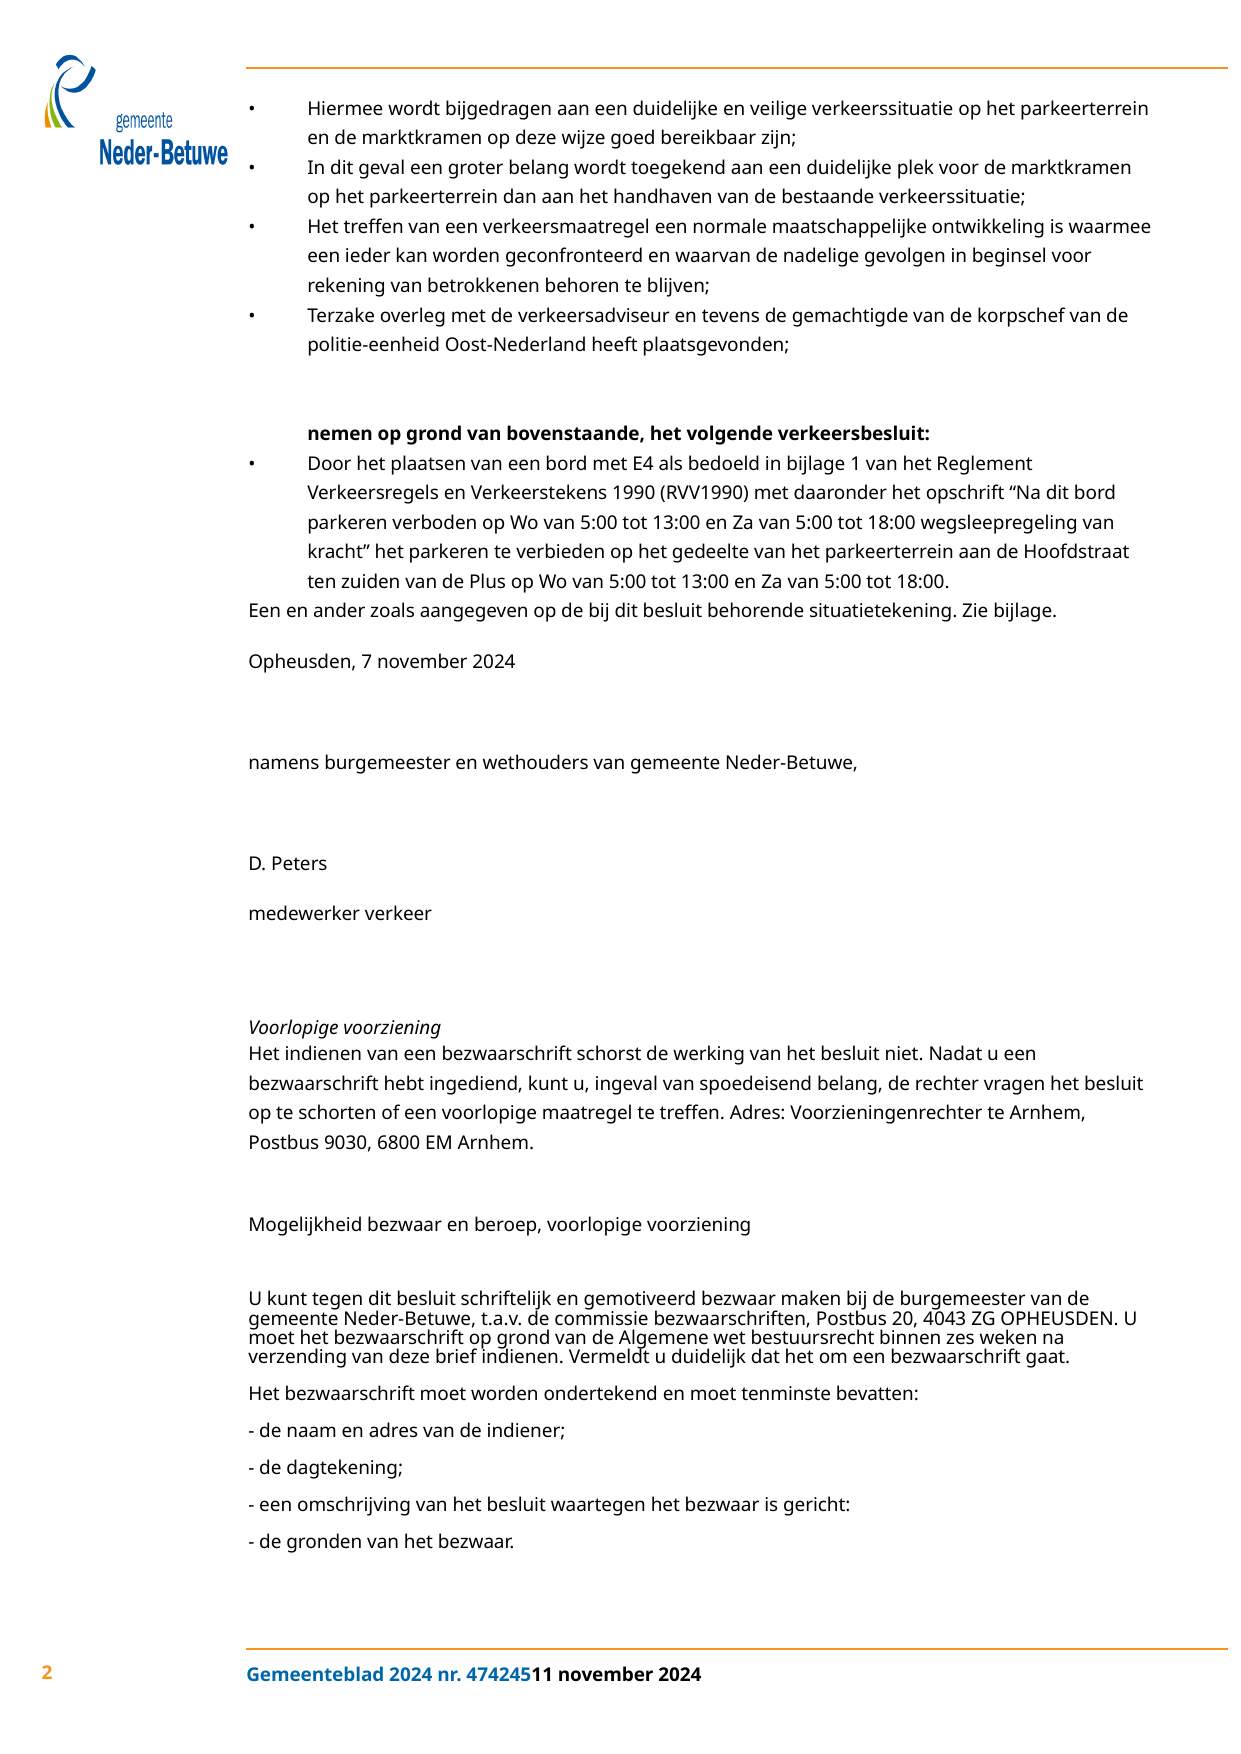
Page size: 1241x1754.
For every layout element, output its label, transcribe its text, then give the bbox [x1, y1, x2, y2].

text Het bezwaarschrift moet worden ondertekend en moet tenminste bevatten: [248, 1385, 1152, 1404]
text Een en ander zoals aangegeven op de bij dit besluit behorende situatietekening. Zie bijlage. [248, 598, 1152, 623]
list Terzake overleg met de verkeersadviseur en tevens de gemachtigde van de korpschef van de politie-eenheid Oost-Nederland heeft plaatsgevonden; [248, 302, 1152, 357]
list Door het plaatsen van een bord met E4 als bedoeld in bijlage 1 van het Reglement Verkeersregels en Verkeerstekens 1990 (RVV1990) met daaronder het opschrift “Na dit bord parkeren verboden op Wo van 5:00 tot 13:00 en Za van 5:00 tot 18:00 wegsleepregeling van kracht” het parkeren te verbieden op het gedeelte van het parkeerterrein aan de Hoofdstraat ten zuiden van de Plus op Wo van 5:00 tot 13:00 en Za van 5:00 tot 18:00. [248, 450, 1152, 594]
text D. Peters [248, 850, 1152, 876]
list In dit geval een groter belang wordt toegekend aan een duidelijke plek voor de marktkramen op het parkeerterrein dan aan het handhaven van de bestaande verkeerssituatie; [248, 154, 1152, 209]
text - de gronden van het bezwaar. [248, 1533, 1152, 1552]
text U kunt tegen dit besluit schriftelijk en gemotiveerd bezwaar maken bij de burgemeester van de gemeente Neder-Betuwe, t.a.v. de commissie bezwaarschriften, Postbus 20, 4043 ZG OPHEUSDEN. U moet het bezwaarschrift op grond van de Algemene wet bestuursrecht binnen zes weken na verzending van deze brief indienen. Vermeldt u duidelijk dat het om een bezwaarschrift gaat. [248, 1290, 1152, 1367]
picture [41, 47, 231, 172]
text Voorlopige voorziening [248, 1014, 1152, 1040]
text Mogelijkheid bezwaar en beroep, voorlopige voorziening [248, 1216, 1152, 1236]
text medewerker verkeer [248, 900, 1152, 926]
list nemen op grond van bovenstaande, het volgende verkeersbesluit: [248, 420, 1152, 446]
text - de dagtekening; [248, 1459, 1152, 1478]
text Het indienen van een bezwaarschrift schorst de werking van het besluit niet. Nadat u een bezwaarschrift hebt ingediend, kunt u, ingeval van spoedeisend belang, de rechter vragen het besluit op te schorten of een voorlopige maatregel te treffen. Adres: Voorzieningenrechter te Arnhem, Postbus 9030, 6800 EM Arnhem. [248, 1040, 1152, 1155]
text namens burgemeester en wethouders van gemeente Neder-Betuwe, [248, 749, 1152, 775]
list Hiermee wordt bijgedragen aan een duidelijke en veilige verkeerssituatie op het parkeerterrein en de marktkramen op deze wijze goed bereikbaar zijn; [248, 95, 1152, 150]
text Opheusden, 7 november 2024 [248, 648, 1152, 674]
list Het treffen van een verkeersmaatregel een normale maatschappelijke ontwikkeling is waarmee een ieder kan worden geconfronteerd en waarvan de nadelige gevolgen in beginsel voor rekening van betrokkenen behoren te blijven; [248, 213, 1152, 298]
text - de naam en adres van de indiener; [248, 1422, 1152, 1441]
text - een omschrijving van het besluit waartegen het bezwaar is gericht: [248, 1496, 1152, 1515]
